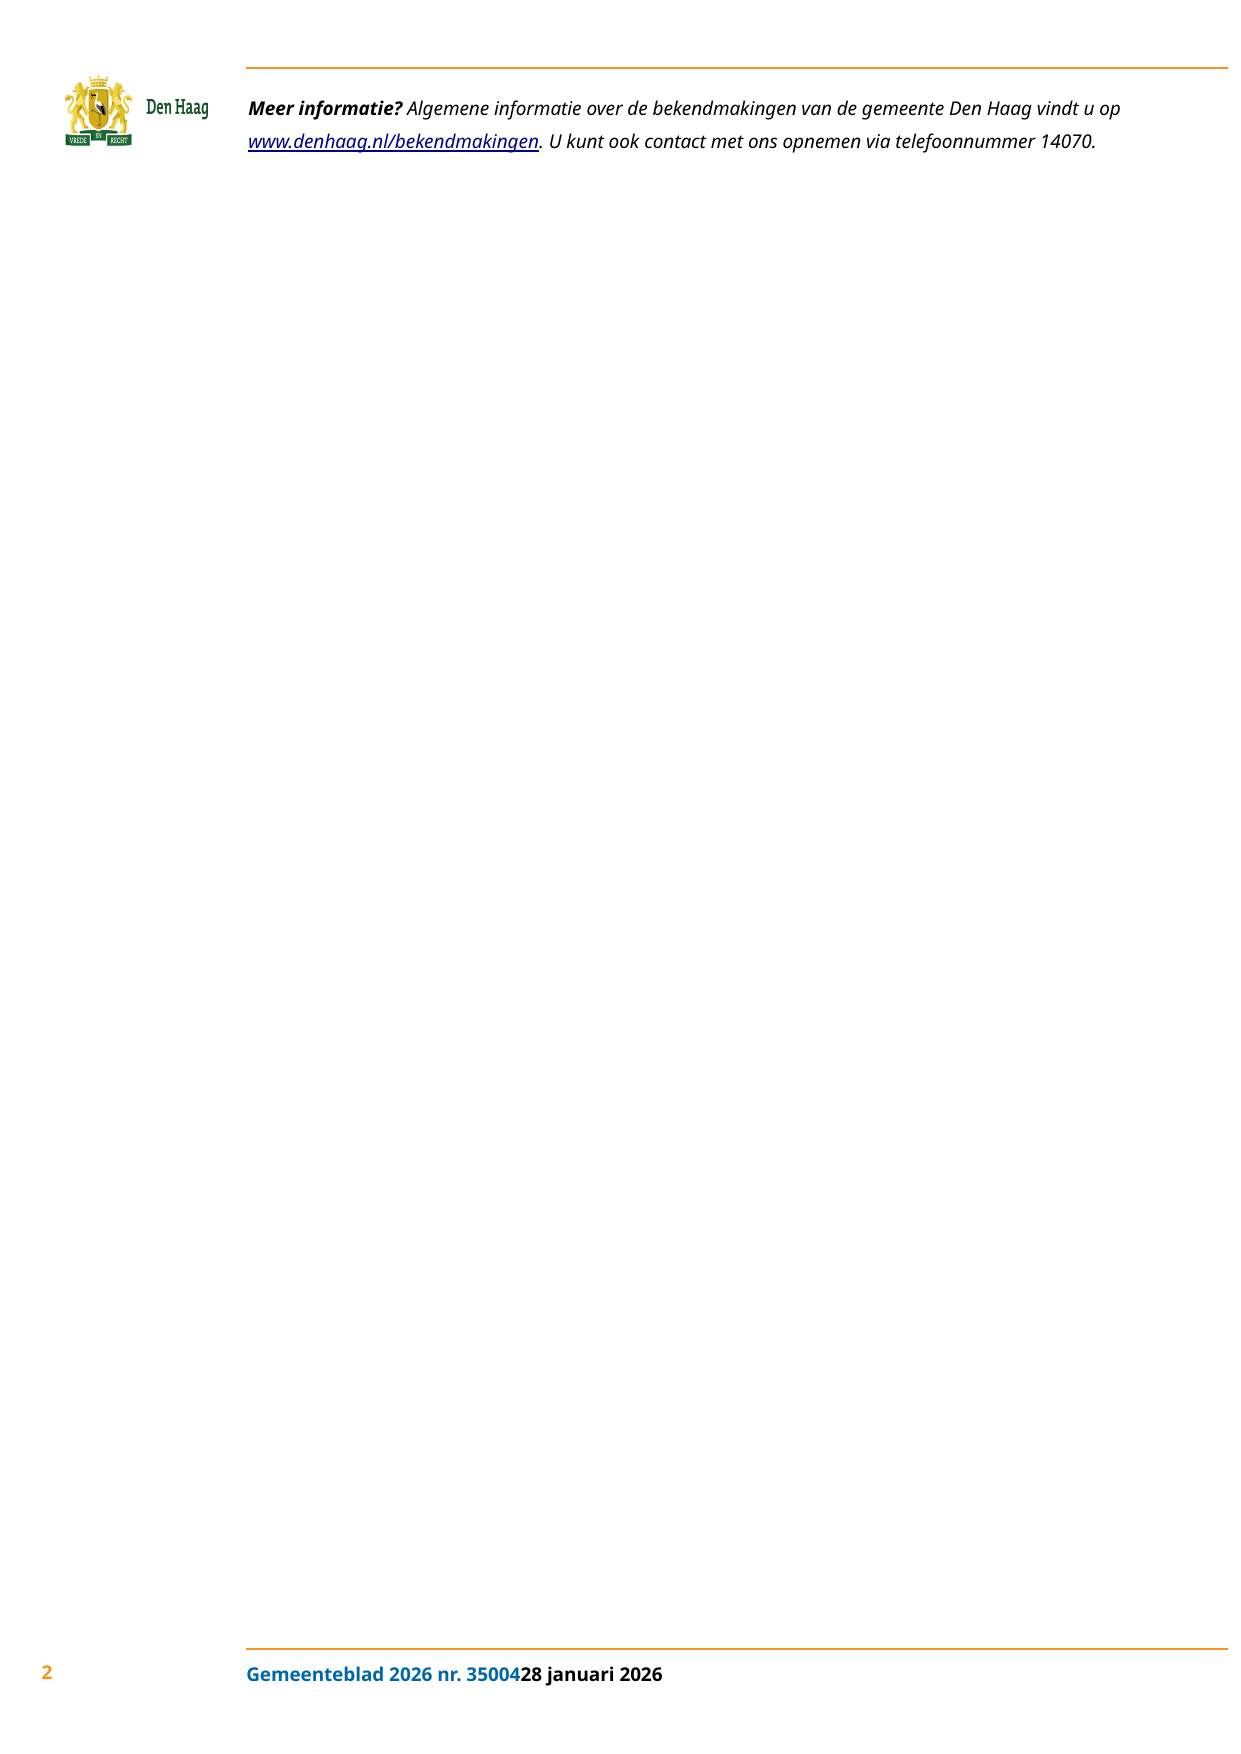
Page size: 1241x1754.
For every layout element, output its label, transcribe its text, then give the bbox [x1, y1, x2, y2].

picture [41, 47, 231, 172]
text Meer informatie? Algemene informatie over de bekendmakingen van de gemeente Den Haag vindt u op www.denhaag.nl/bekendmakingen. U kunt ook contact met ons opnemen via telefoonnummer 14070. [248, 95, 1152, 154]
